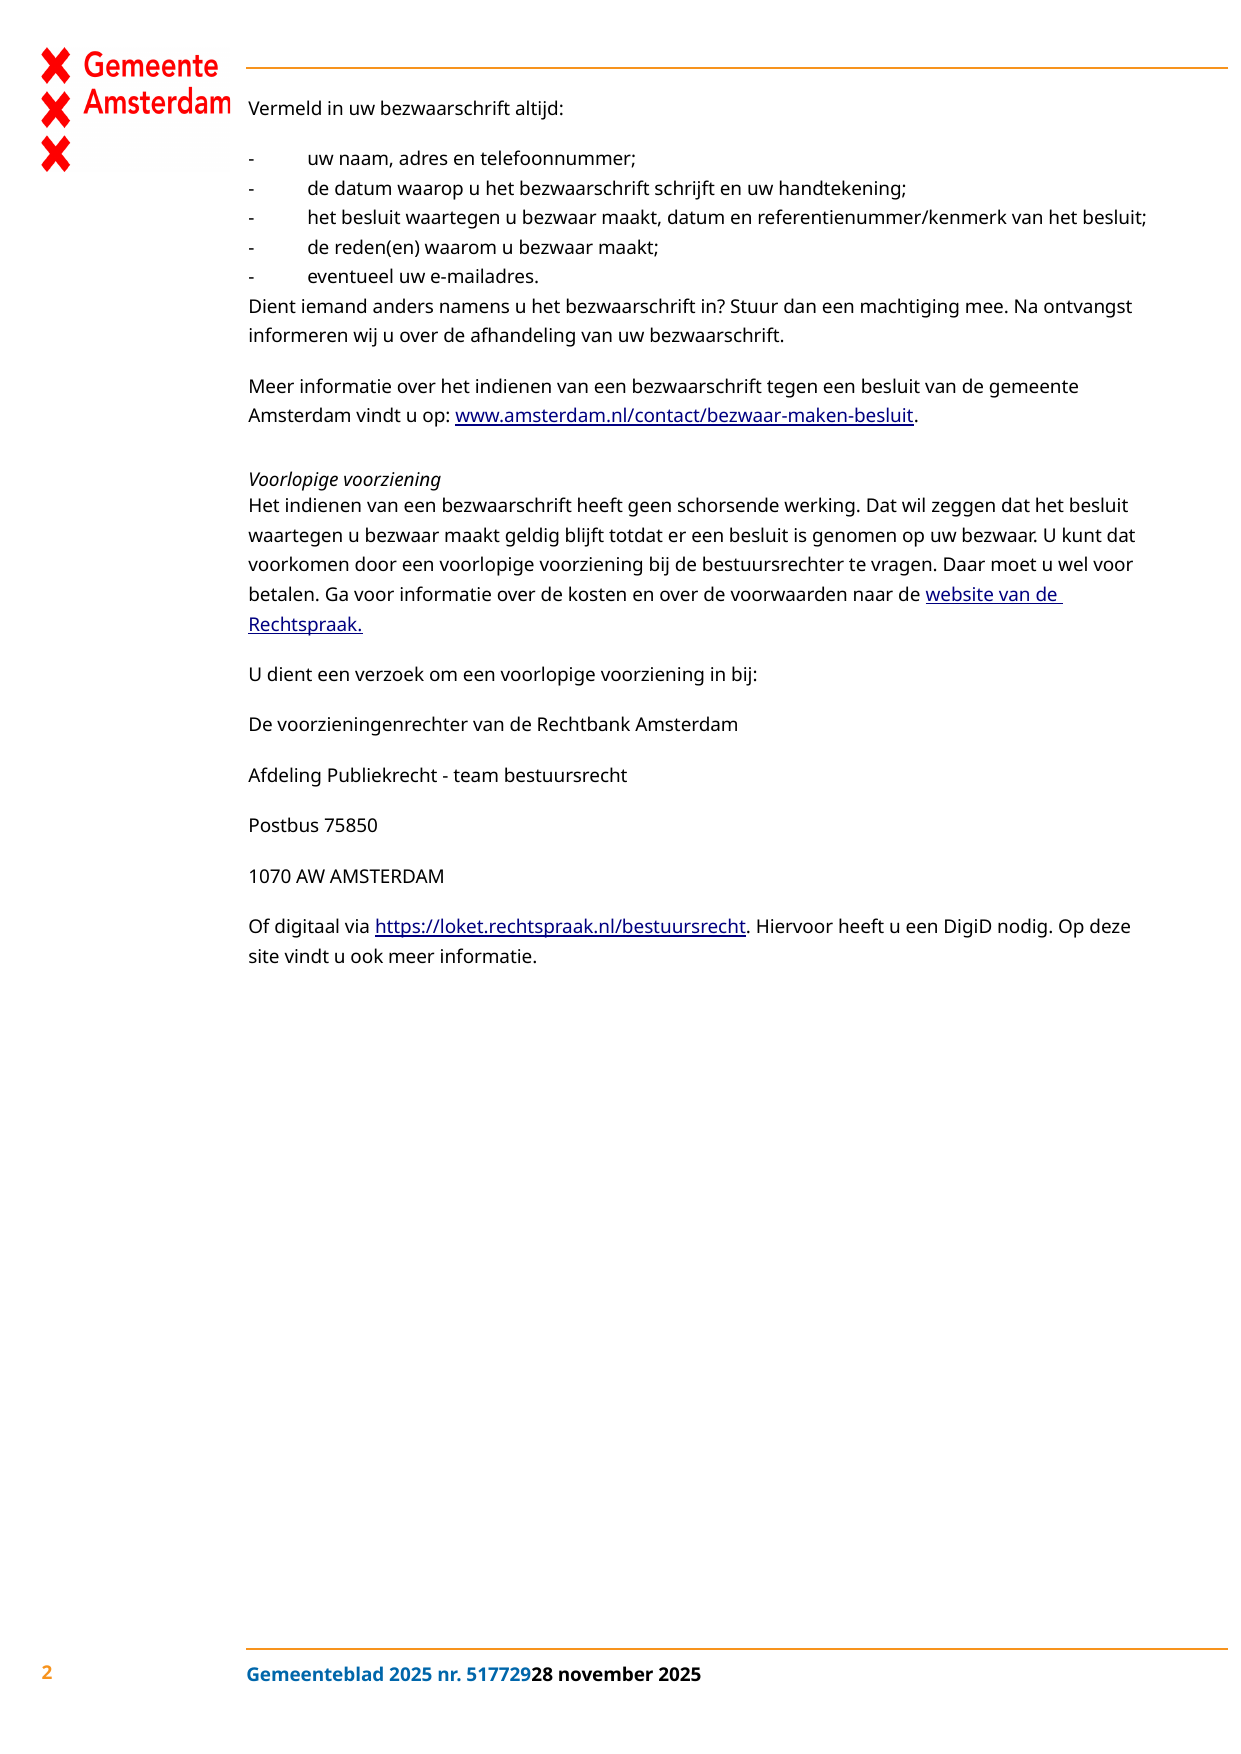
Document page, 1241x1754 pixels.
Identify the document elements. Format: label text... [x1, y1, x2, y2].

text Het indienen van een bezwaarschrift heeft geen schorsende werking. Dat wil zeggen dat het besluit waartegen u bezwaar maakt geldig blijft totdat er een besluit is genomen op uw bezwaar. U kunt dat voorkomen door een voorlopige voorziening bij de bestuursrechter te vragen. Daar moet u wel voor betalen. Ga voor informatie over de kosten en over de voorwaarden naar de website van de Rechtspraak. [248, 492, 1152, 636]
text Voorlopige voorziening [248, 467, 1152, 492]
text Dient iemand anders namens u het bezwaarschrift in? Stuur dan een machtiging mee. Na ontvangst informeren wij u over de afhandeling van uw bezwaarschrift. [248, 293, 1152, 348]
text U dient een verzoek om een voorlopige voorziening in bij: [248, 661, 1152, 687]
list eventueel uw e-mailadres. [248, 263, 1152, 289]
list de reden(en) waarom u bezwaar maakt; [248, 234, 1152, 260]
text Afdeling Publiekrecht - team bestuursrecht [248, 762, 1152, 788]
picture [41, 47, 231, 172]
text Postbus 75850 [248, 812, 1152, 838]
list uw naam, adres en telefoonnummer; [248, 145, 1152, 171]
text Of digitaal via https://loket.rechtspraak.nl/bestuursrecht. Hiervoor heeft u een DigiD nodig. Op deze site vindt u ook meer informatie. [248, 913, 1152, 968]
text Meer informatie over het indienen van een bezwaarschrift tegen een besluit van de gemeente Amsterdam vindt u op: www.amsterdam.nl/contact/bezwaar-maken-besluit. [248, 373, 1152, 428]
text 1070 AW AMSTERDAM [248, 863, 1152, 888]
list het besluit waartegen u bezwaar maakt, datum en referentienummer/kenmerk van het besluit; [248, 204, 1152, 230]
text Vermeld in uw bezwaarschrift altijd: [248, 95, 1152, 121]
text De voorzieningenrechter van de Rechtbank Amsterdam [248, 712, 1152, 737]
list de datum waarop u het bezwaarschrift schrijft en uw handtekening; [248, 175, 1152, 201]
